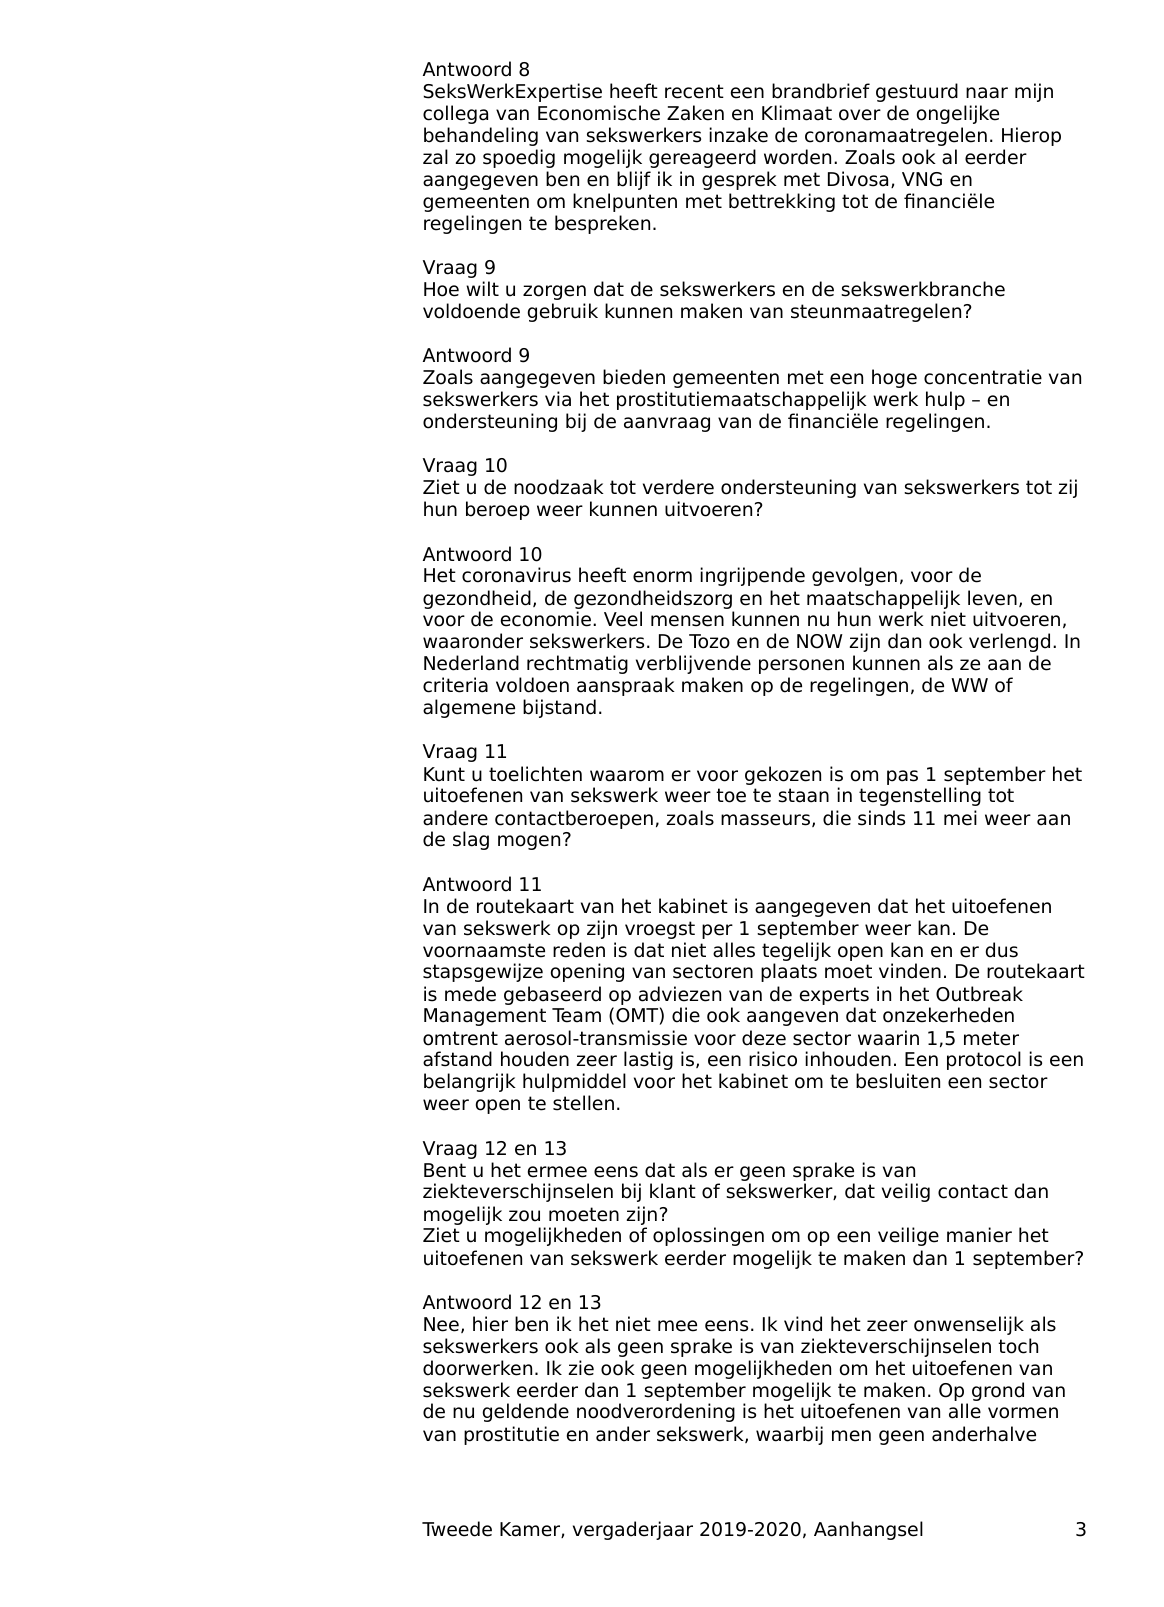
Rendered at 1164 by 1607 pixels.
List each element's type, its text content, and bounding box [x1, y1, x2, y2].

text Antwoord 8 [422, 59, 1087, 81]
text Antwoord 10 [422, 543, 1087, 565]
text Kunt u toelichten waarom er voor gekozen is om pas 1 september het uitoefenen van sekswerk weer toe te staan in tegenstelling tot andere contactberoepen, zoals masseurs, die sinds 11 mei weer aan de slag mogen? [422, 763, 1087, 851]
text Antwoord 9 [422, 345, 1087, 367]
text Bent u het ermee eens dat als er geen sprake is van ziekteverschijnselen bij klant of sekswerker, dat veilig contact dan mogelijk zou moeten zijn? [422, 1159, 1087, 1225]
text Ziet u mogelijkheden of oplossingen om op een veilige manier het uitoefenen van sekswerk eerder mogelijk te maken dan 1 september? [422, 1225, 1087, 1269]
text Antwoord 12 en 13 [422, 1292, 1087, 1313]
text Vraag 12 en 13 [422, 1137, 1087, 1159]
text Hoe wilt u zorgen dat de sekswerkers en de sekswerkbranche voldoende gebruik kunnen maken van steunmaatregelen? [422, 279, 1087, 323]
text Antwoord 11 [422, 873, 1087, 896]
text Vraag 9 [422, 257, 1087, 279]
text In de routekaart van het kabinet is aangegeven dat het uitoefenen van sekswerk op zijn vroegst per 1 september weer kan. De voornaamste reden is dat niet alles tegelijk open kan en er dus stapsgewijze opening van sectoren plaats moet vinden. De routekaart is mede gebaseerd op adviezen van de experts in het Outbreak Management Team (OMT) die ook aangeven dat onzekerheden omtrent aerosol-transmissie voor deze sector waarin 1,5 meter afstand houden zeer lastig is, een risico inhouden. Een protocol is een belangrijk hulpmiddel voor het kabinet om te besluiten een sector weer open te stellen. [422, 896, 1087, 1115]
text SeksWerkExpertise heeft recent een brandbrief gestuurd naar mijn collega van Economische Zaken en Klimaat over de ongelijke behandeling van sekswerkers inzake de coronamaatregelen. Hierop zal zo spoedig mogelijk gereageerd worden. Zoals ook al eerder aangegeven ben en blijf ik in gesprek met Divosa, VNG en gemeenten om knelpunten met bettrekking tot de financiële regelingen te bespreken. [422, 81, 1087, 235]
text Vraag 11 [422, 741, 1087, 763]
text Ziet u de noodzaak tot verdere ondersteuning van sekswerkers tot zij hun beroep weer kunnen uitvoeren? [422, 477, 1087, 521]
text Nee, hier ben ik het niet mee eens. Ik vind het zeer onwenselijk als sekswerkers ook als geen sprake is van ziekteverschijnselen toch doorwerken. Ik zie ook geen mogelijkheden om het uitoefenen van sekswerk eerder dan 1 september mogelijk te maken. Op grond van de nu geldende noodverordening is het uitoefenen van alle vormen van prostitutie en ander sekswerk, waarbij men geen anderhalve [422, 1313, 1087, 1445]
text Het coronavirus heeft enorm ingrijpende gevolgen, voor de gezondheid, de gezondheidszorg en het maatschappelijk leven, en voor de economie. Veel mensen kunnen nu hun werk niet uitvoeren, waaronder sekswerkers. De Tozo en de NOW zijn dan ook verlengd. In Nederland rechtmatig verblijvende personen kunnen als ze aan de criteria voldoen aanspraak maken op de regelingen, de WW of algemene bijstand. [422, 565, 1087, 719]
text Zoals aangegeven bieden gemeenten met een hoge concentratie van sekswerkers via het prostitutiemaatschappelijk werk hulp – en ondersteuning bij de aanvraag van de financiële regelingen. [422, 367, 1087, 433]
text Vraag 10 [422, 455, 1087, 477]
